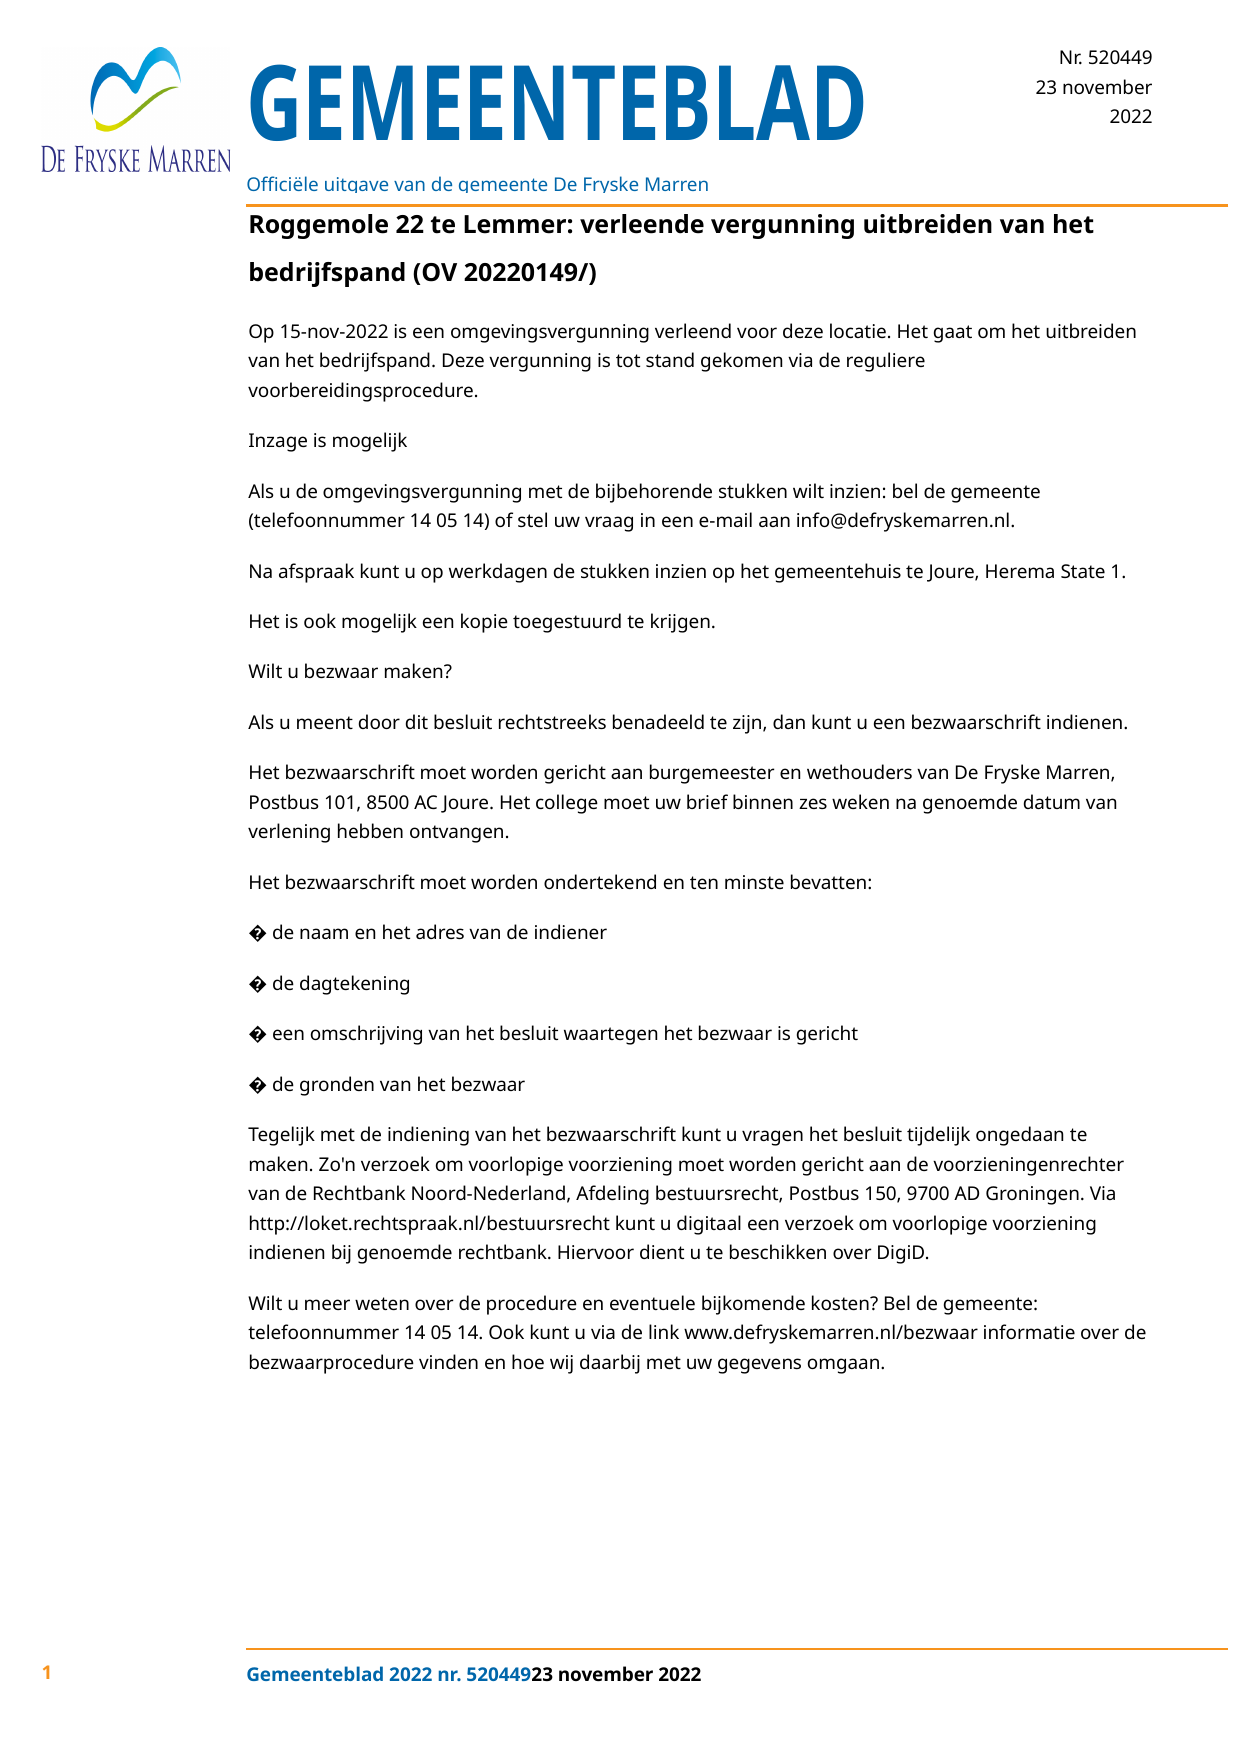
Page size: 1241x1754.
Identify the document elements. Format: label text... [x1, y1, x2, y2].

text � de gronden van het bezwaar [248, 1071, 1152, 1097]
text � de dagtekening [248, 970, 1152, 996]
picture [41, 47, 231, 172]
text � de naam en het adres van de indiener [248, 919, 1152, 945]
text Het bezwaarschrift moet worden gericht aan burgemeester en wethouders van De Fryske Marren, Postbus 101, 8500 AC Joure. Het college moet uw brief binnen zes weken na genoemde datum van verlening hebben ontvangen. [248, 759, 1152, 844]
text Tegelijk met de indiening van het bezwaarschrift kunt u vragen het besluit tijdelijk ongedaan te maken. Zo'n verzoek om voorlopige voorziening moet worden gericht aan de voorzieningenrechter van de Rechtbank Noord-Nederland, Afdeling bestuursrecht, Postbus 150, 9700 AD Groningen. Via http://loket.rechtspraak.nl/bestuursrecht kunt u digitaal een verzoek om voorlopige voorziening indienen bij genoemde rechtbank. Hiervoor dient u te beschikken over DigiD. [248, 1121, 1152, 1265]
text Na afspraak kunt u op werkdagen de stukken inzien op het gemeentehuis te Joure, Herema State 1. [248, 558, 1152, 584]
text Wilt u meer weten over de procedure en eventuele bijkomende kosten? Bel de gemeente: telefoonnummer 14 05 14. Ook kunt u via de link www.defryskemarren.nl/bezwaar informatie over de bezwaarprocedure vinden en hoe wij daarbij met uw gegevens omgaan. [248, 1290, 1152, 1375]
text Het bezwaarschrift moet worden ondertekend en ten minste bevatten: [248, 869, 1152, 895]
text Als u de omgevingsvergunning met de bijbehorende stukken wilt inzien: bel de gemeente (telefoonnummer 14 05 14) of stel uw vraag in een e-mail aan info@defryskemarren.nl. [248, 478, 1152, 533]
text Wilt u bezwaar maken? [248, 659, 1152, 684]
text Inzage is mogelijk [248, 427, 1152, 453]
text Het is ook mogelijk een kopie toegestuurd te krijgen. [248, 608, 1152, 634]
text Roggemole 22 te Lemmer: verleende vergunning uitbreiden van het bedrijfspand (OV 20220149/) [248, 207, 1152, 288]
text � een omschrijving van het besluit waartegen het bezwaar is gericht [248, 1020, 1152, 1046]
text Op 15-nov-2022 is een omgevingsvergunning verleend voor deze locatie. Het gaat om het uitbreiden van het bedrijfspand. Deze vergunning is tot stand gekomen via de reguliere voorbereidingsprocedure. [248, 318, 1152, 403]
text Als u meent door dit besluit rechtstreeks benadeeld te zijn, dan kunt u een bezwaarschrift indienen. [248, 709, 1152, 735]
